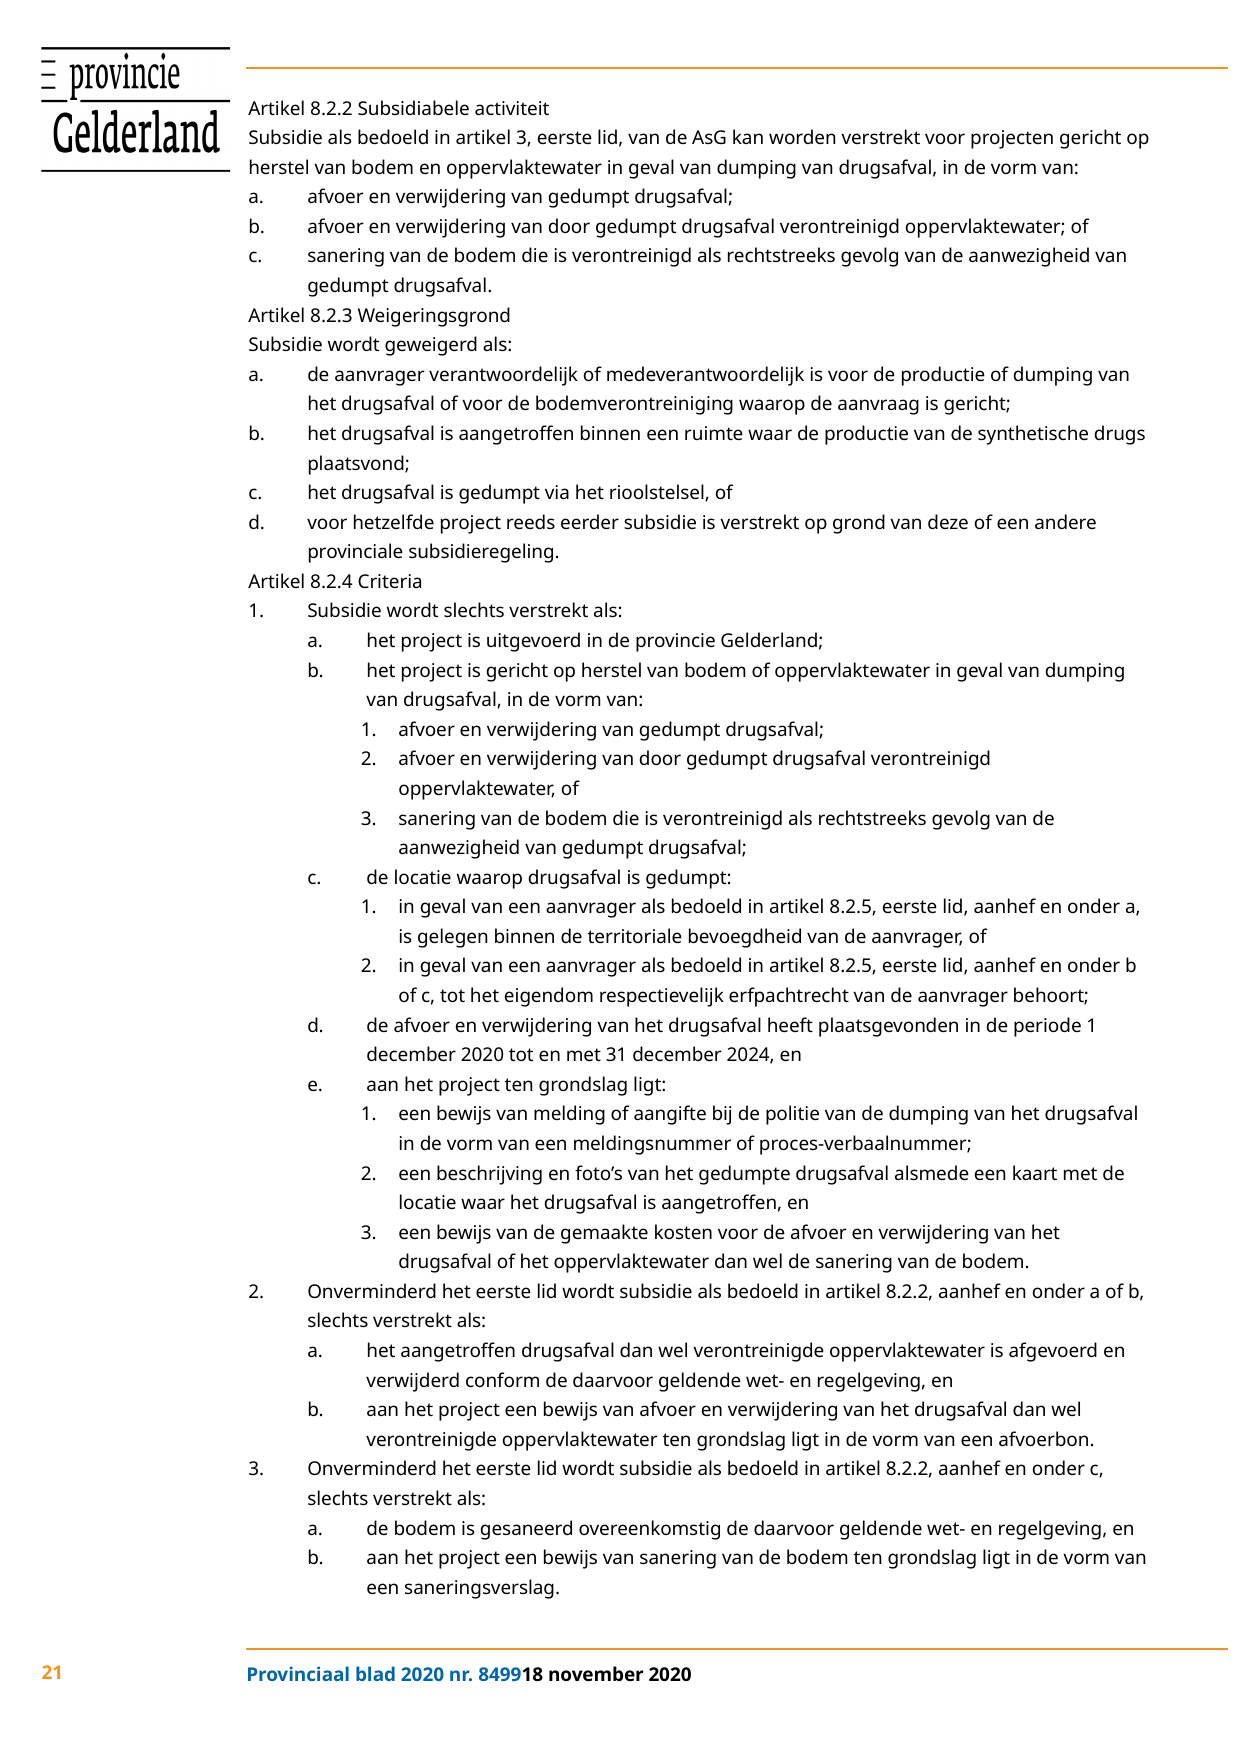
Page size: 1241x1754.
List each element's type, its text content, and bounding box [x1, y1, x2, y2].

list in geval van een aanvrager als bedoeld in artikel 8.2.5, eerste lid, aanhef en onder b of c, tot het eigendom respectievelijk erfpachtrecht van de aanvrager behoort; [361, 953, 1152, 1008]
list afvoer en verwijdering van door gedumpt drugsafval verontreinigd oppervlaktewater, of [361, 746, 1152, 801]
list een bewijs van melding of aangifte bij de politie van de dumping van het drugsafval in de vorm van een meldingsnummer of proces-verbaalnummer; [361, 1101, 1152, 1156]
list Onverminderd het eerste lid wordt subsidie als bedoeld in artikel 8.2.2, aanhef en onder c, slechts verstrekt als: [248, 1456, 1152, 1511]
list de locatie waarop drugsafval is gedumpt: [307, 864, 1152, 890]
text Artikel 8.2.4 Criteria [248, 568, 1152, 594]
list het aangetroffen drugsafval dan wel verontreinigde oppervlaktewater is afgevoerd en verwijderd conform de daarvoor geldende wet- en regelgeving, en [307, 1337, 1152, 1393]
list afvoer en verwijdering van gedumpt drugsafval; [248, 183, 1152, 209]
list het drugsafval is gedumpt via het rioolstelsel, of [248, 479, 1152, 505]
list een beschrijving en foto’s van het gedumpte drugsafval alsmede een kaart met de locatie waar het drugsafval is aangetroffen, en [361, 1160, 1152, 1215]
text Artikel 8.2.2 Subsidiabele activiteit [248, 95, 1152, 121]
list het drugsafval is aangetroffen binnen een ruimte waar de productie van de synthetische drugs plaatsvond; [248, 420, 1152, 476]
picture [41, 47, 231, 172]
list voor hetzelfde project reeds eerder subsidie is verstrekt op grond van deze of een andere provinciale subsidieregeling. [248, 509, 1152, 564]
list een bewijs van de gemaakte kosten voor de afvoer en verwijdering van het drugsafval of het oppervlaktewater dan wel de sanering van de bodem. [361, 1219, 1152, 1274]
list sanering van de bodem die is verontreinigd als rechtstreeks gevolg van de aanwezigheid van gedumpt drugsafval. [248, 243, 1152, 298]
list aan het project een bewijs van afvoer en verwijdering van het drugsafval dan wel verontreinigde oppervlaktewater ten grondslag ligt in de vorm van een afvoerbon. [307, 1396, 1152, 1452]
list Onverminderd het eerste lid wordt subsidie als bedoeld in artikel 8.2.2, aanhef en onder a of b, slechts verstrekt als: [248, 1278, 1152, 1333]
list afvoer en verwijdering van door gedumpt drugsafval verontreinigd oppervlaktewater; of [248, 213, 1152, 239]
list de afvoer en verwijdering van het drugsafval heeft plaatsgevonden in de periode 1 december 2020 tot en met 31 december 2024, en [307, 1012, 1152, 1067]
list sanering van de bodem die is verontreinigd als rechtstreeks gevolg van de aanwezigheid van gedumpt drugsafval; [361, 805, 1152, 860]
list het project is gericht op herstel van bodem of oppervlaktewater in geval van dumping van drugsafval, in de vorm van: [307, 657, 1152, 712]
list aan het project een bewijs van sanering van de bodem ten grondslag ligt in de vorm van een saneringsverslag. [307, 1544, 1152, 1600]
list het project is uitgevoerd in de provincie Gelderland; [307, 627, 1152, 653]
list afvoer en verwijdering van gedumpt drugsafval; [361, 716, 1152, 742]
list de bodem is gesaneerd overeenkomstig de daarvoor geldende wet- en regelgeving, en [307, 1515, 1152, 1541]
list Subsidie wordt slechts verstrekt als: [248, 598, 1152, 623]
text Subsidie als bedoeld in artikel 3, eerste lid, van de AsG kan worden verstrekt voor projecten gericht op herstel van bodem en oppervlaktewater in geval van dumping van drugsafval, in de vorm van: [248, 124, 1152, 180]
list in geval van een aanvrager als bedoeld in artikel 8.2.5, eerste lid, aanhef en onder a, is gelegen binnen de territoriale bevoegdheid van de aanvrager, of [361, 893, 1152, 949]
text Subsidie wordt geweigerd als: [248, 331, 1152, 357]
list aan het project ten grondslag ligt: [307, 1071, 1152, 1097]
text Artikel 8.2.3 Weigeringsgrond [248, 302, 1152, 328]
list de aanvrager verantwoordelijk of medeverantwoordelijk is voor de productie of dumping van het drugsafval of voor de bodemverontreiniging waarop de aanvraag is gericht; [248, 361, 1152, 416]
